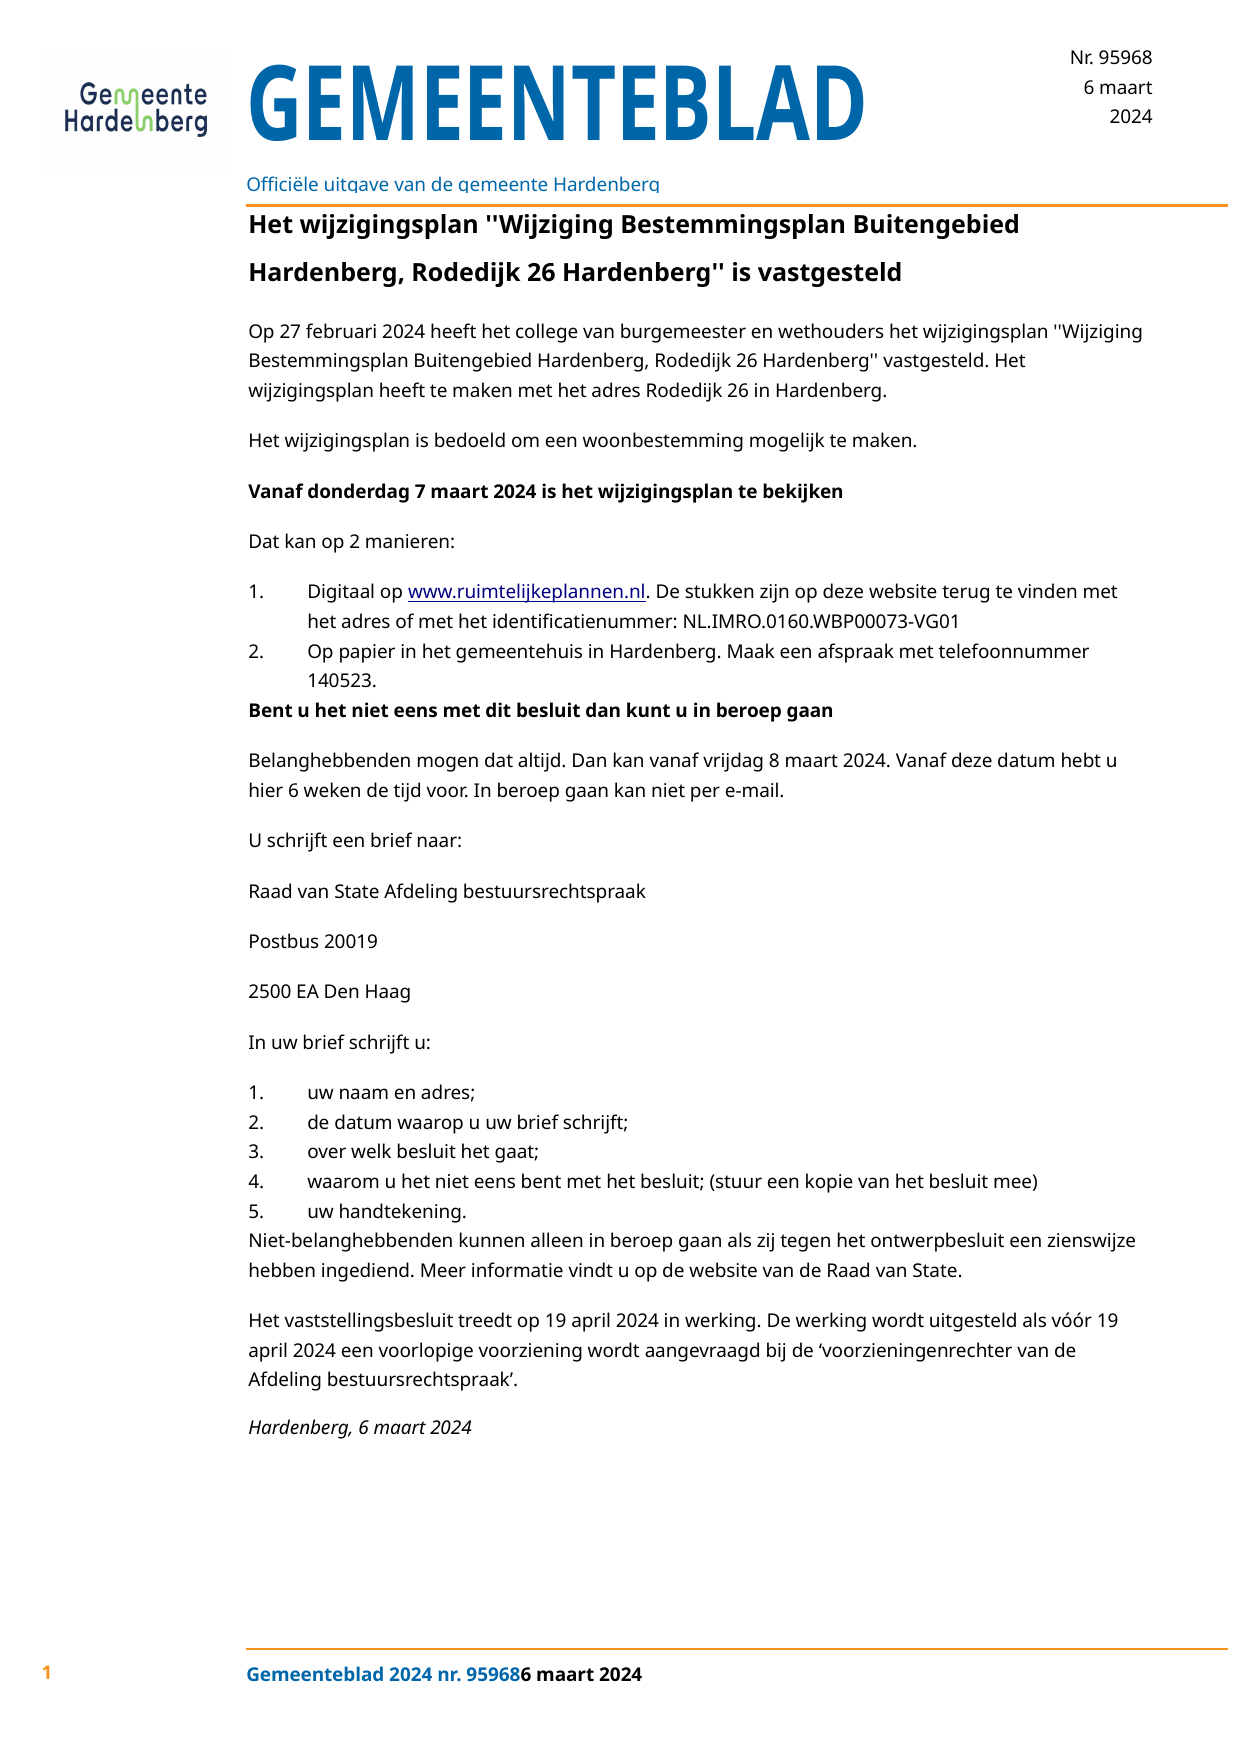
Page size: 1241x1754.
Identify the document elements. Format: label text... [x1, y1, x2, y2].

text Het wijzigingsplan ''Wijziging Bestemmingsplan Buitengebied Hardenberg, Rodedijk 26 Hardenberg'' is vastgesteld [248, 207, 1152, 288]
text U schrijft een brief naar: [248, 827, 1152, 853]
text Raad van State Afdeling bestuursrechtspraak [248, 878, 1152, 904]
list uw handtekening. [248, 1198, 1152, 1224]
text Belanghebbenden mogen dat altijd. Dan kan vanaf vrijdag 8 maart 2024. Vanaf deze datum hebt u hier 6 weken de tijd voor. In beroep gaan kan niet per e-mail. [248, 747, 1152, 803]
list over welk besluit het gaat; [248, 1139, 1152, 1164]
list waarom u het niet eens bent met het besluit; (stuur een kopie van het besluit mee) [248, 1168, 1152, 1194]
picture [41, 47, 231, 172]
text In uw brief schrijft u: [248, 1029, 1152, 1055]
list Digitaal op www.ruimtelijkeplannen.nl. De stukken zijn op deze website terug te vinden met het adres of met het identificatienummer: NL.IMRO.0160.WBP00073-VG01 [248, 579, 1152, 634]
text Het vaststellingsbesluit treedt op 19 april 2024 in werking. De werking wordt uitgesteld als vóór 19 april 2024 een voorlopige voorziening wordt aangevraagd bij de ‘voorzieningenrechter van de Afdeling bestuursrechtspraak’. [248, 1307, 1152, 1392]
text Het wijzigingsplan is bedoeld om een woonbestemming mogelijk te maken. [248, 427, 1152, 453]
text Hardenberg, 6 maart 2024 [248, 1414, 1152, 1440]
text Vanaf donderdag 7 maart 2024 is het wijzigingsplan te bekijken [248, 478, 1152, 504]
text Niet-belanghebbenden kunnen alleen in beroep gaan als zij tegen het ontwerpbesluit een zienswijze hebben ingediend. Meer informatie vindt u op de website van de Raad van State. [248, 1227, 1152, 1283]
list de datum waarop u uw brief schrijft; [248, 1109, 1152, 1135]
text 2500 EA Den Haag [248, 979, 1152, 1004]
list Op papier in het gemeentehuis in Hardenberg. Maak een afspraak met telefoonnummer 140523. [248, 638, 1152, 693]
text Bent u het niet eens met dit besluit dan kunt u in beroep gaan [248, 697, 1152, 723]
text Dat kan op 2 manieren: [248, 528, 1152, 554]
text Postbus 20019 [248, 928, 1152, 954]
list uw naam en adres; [248, 1079, 1152, 1105]
text Op 27 februari 2024 heeft het college van burgemeester en wethouders het wijzigingsplan ''Wijziging Bestemmingsplan Buitengebied Hardenberg, Rodedijk 26 Hardenberg'' vastgesteld. Het wijzigingsplan heeft te maken met het adres Rodedijk 26 in Hardenberg. [248, 318, 1152, 403]
